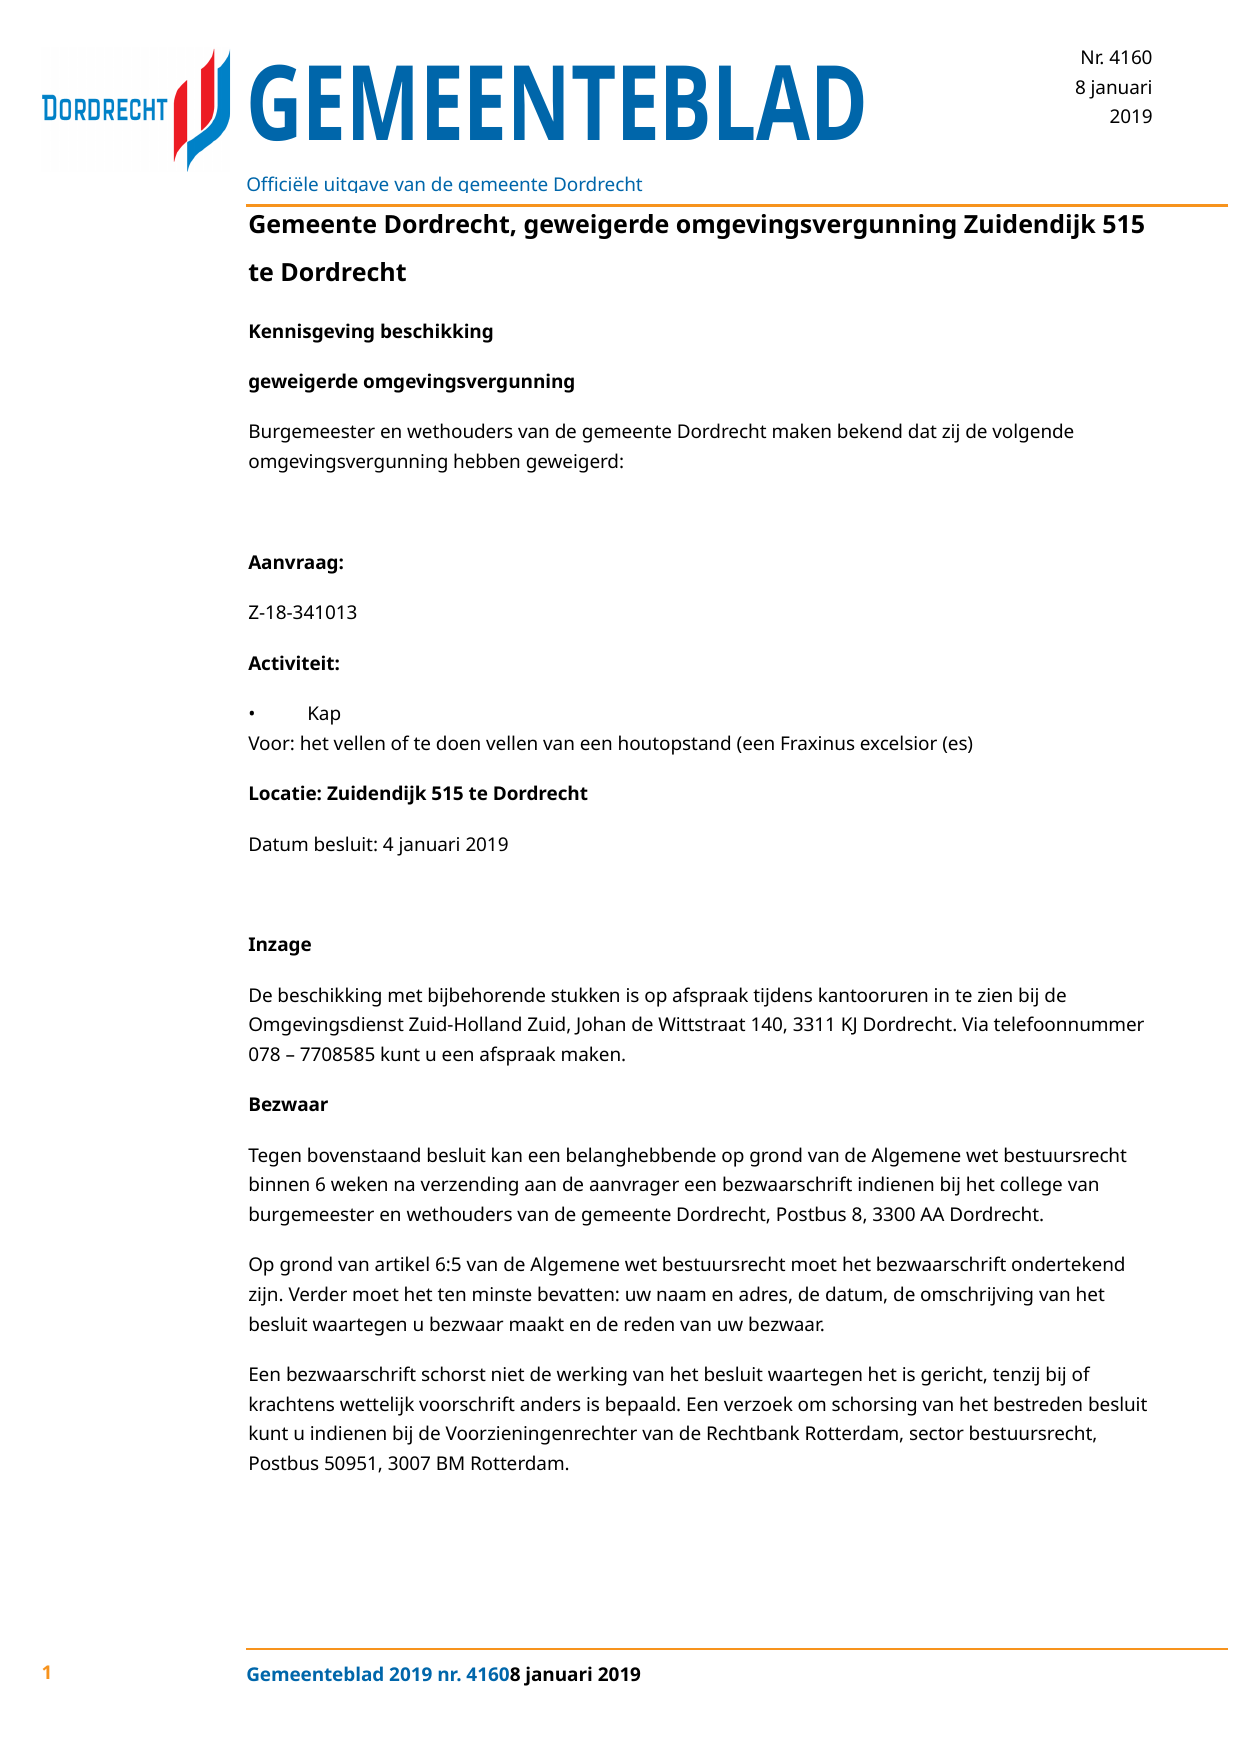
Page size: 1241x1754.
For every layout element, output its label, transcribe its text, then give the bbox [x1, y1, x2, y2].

text Burgemeester en wethouders van de gemeente Dordrecht maken bekend dat zij de volgende omgevingsvergunning hebben geweigerd: [248, 419, 1152, 474]
text Tegen bovenstaand besluit kan een belanghebbende op grond van de Algemene wet bestuursrecht binnen 6 weken na verzending aan de aanvrager een bezwaarschrift indienen bij het college van burgemeester en wethouders van de gemeente Dordrecht, Postbus 8, 3300 AA Dordrecht. [248, 1142, 1152, 1227]
text Gemeente Dordrecht, geweigerde omgevingsvergunning Zuidendijk 515 te Dordrecht [248, 207, 1152, 288]
text geweigerde omgevingsvergunning [248, 368, 1152, 394]
text Kennisgeving beschikking [248, 318, 1152, 344]
text Inzage [248, 932, 1152, 957]
text Locatie: Zuidendijk 515 te Dordrecht [248, 780, 1152, 806]
text Z-18-341013 [248, 599, 1152, 625]
text Datum besluit: 4 januari 2019 [248, 831, 1152, 857]
text Een bezwaarschrift schorst niet de werking van het besluit waartegen het is gericht, tenzij bij of krachtens wettelijk voorschrift anders is bepaald. Een verzoek om schorsing van het bestreden besluit kunt u indienen bij de Voorzieningenrechter van de Rechtbank Rotterdam, sector bestuursrecht, Postbus 50951, 3007 BM Rotterdam. [248, 1361, 1152, 1476]
picture [41, 47, 231, 172]
text Bezwaar [248, 1092, 1152, 1117]
text Voor: het vellen of te doen vellen van een houtopstand (een Fraxinus excelsior (es) [248, 730, 1152, 756]
text De beschikking met bijbehorende stukken is op afspraak tijdens kantooruren in te zien bij de Omgevingsdienst Zuid-Holland Zuid, Johan de Wittstraat 140, 3311 KJ Dordrecht. Via telefoonnummer 078 – 7708585 kunt u een afspraak maken. [248, 982, 1152, 1067]
text Activiteit: [248, 650, 1152, 676]
text Aanvraag: [248, 549, 1152, 575]
list Kap [248, 700, 1152, 726]
text Op grond van artikel 6:5 van de Algemene wet bestuursrecht moet het bezwaarschrift ondertekend zijn. Verder moet het ten minste bevatten: uw naam en adres, de datum, de omschrijving van het besluit waartegen u bezwaar maakt en de reden van uw bezwaar. [248, 1252, 1152, 1337]
